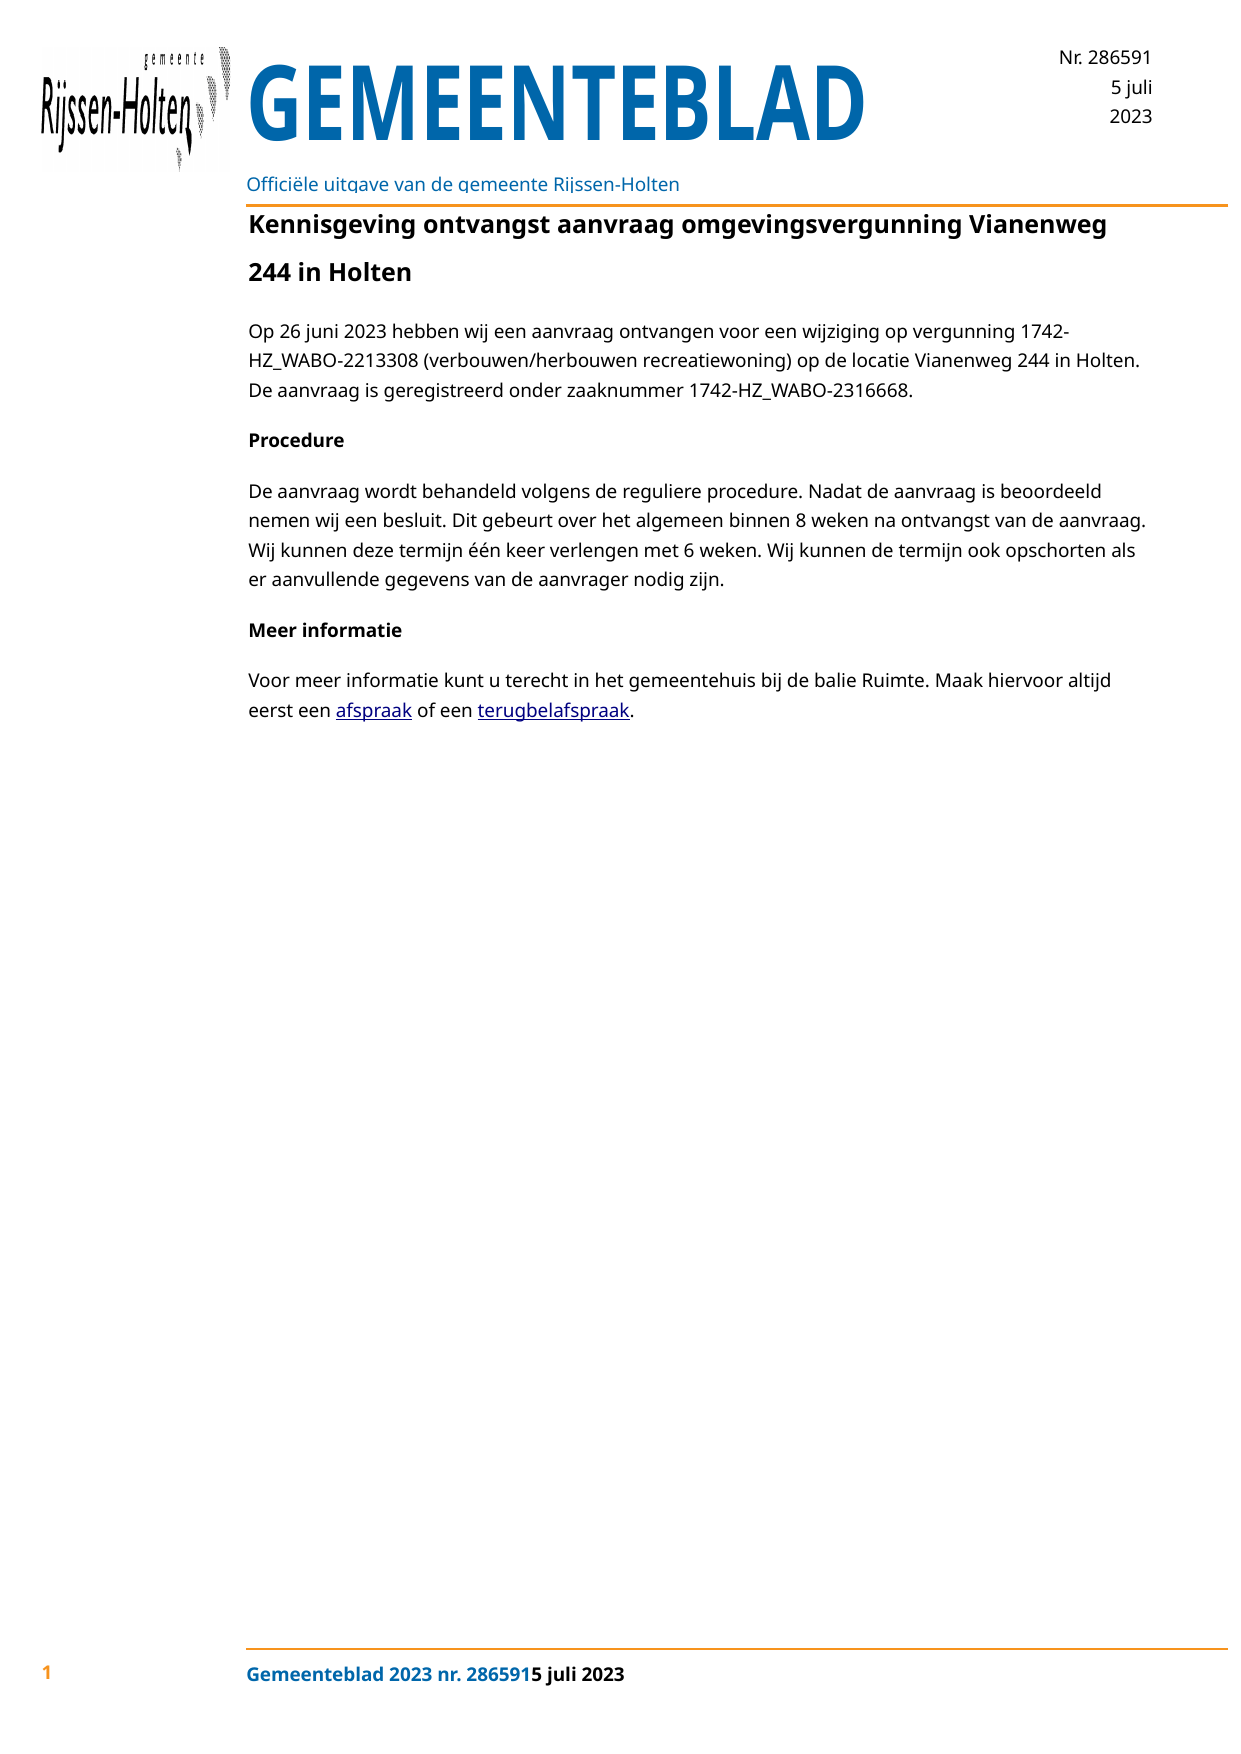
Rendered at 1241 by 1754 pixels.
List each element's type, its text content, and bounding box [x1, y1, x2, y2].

text De aanvraag wordt behandeld volgens de reguliere procedure. Nadat de aanvraag is beoordeeld nemen wij een besluit. Dit gebeurt over het algemeen binnen 8 weken na ontvangst van de aanvraag. Wij kunnen deze termijn één keer verlengen met 6 weken. Wij kunnen de termijn ook opschorten als er aanvullende gegevens van de aanvrager nodig zijn. [248, 478, 1152, 592]
text Meer informatie [248, 617, 1152, 643]
text Procedure [248, 427, 1152, 453]
text Kennisgeving ontvangst aanvraag omgevingsvergunning Vianenweg 244 in Holten [248, 207, 1152, 288]
picture [41, 47, 231, 172]
text Op 26 juni 2023 hebben wij een aanvraag ontvangen voor een wijziging op vergunning 1742-HZ_WABO-2213308 (verbouwen/herbouwen recreatiewoning) op de locatie Vianenweg 244 in Holten. De aanvraag is geregistreerd onder zaaknummer 1742-HZ_WABO-2316668. [248, 318, 1152, 403]
text Voor meer informatie kunt u terecht in het gemeentehuis bij de balie Ruimte. Maak hiervoor altijd eerst een afspraak of een terugbelafspraak. [248, 667, 1152, 723]
